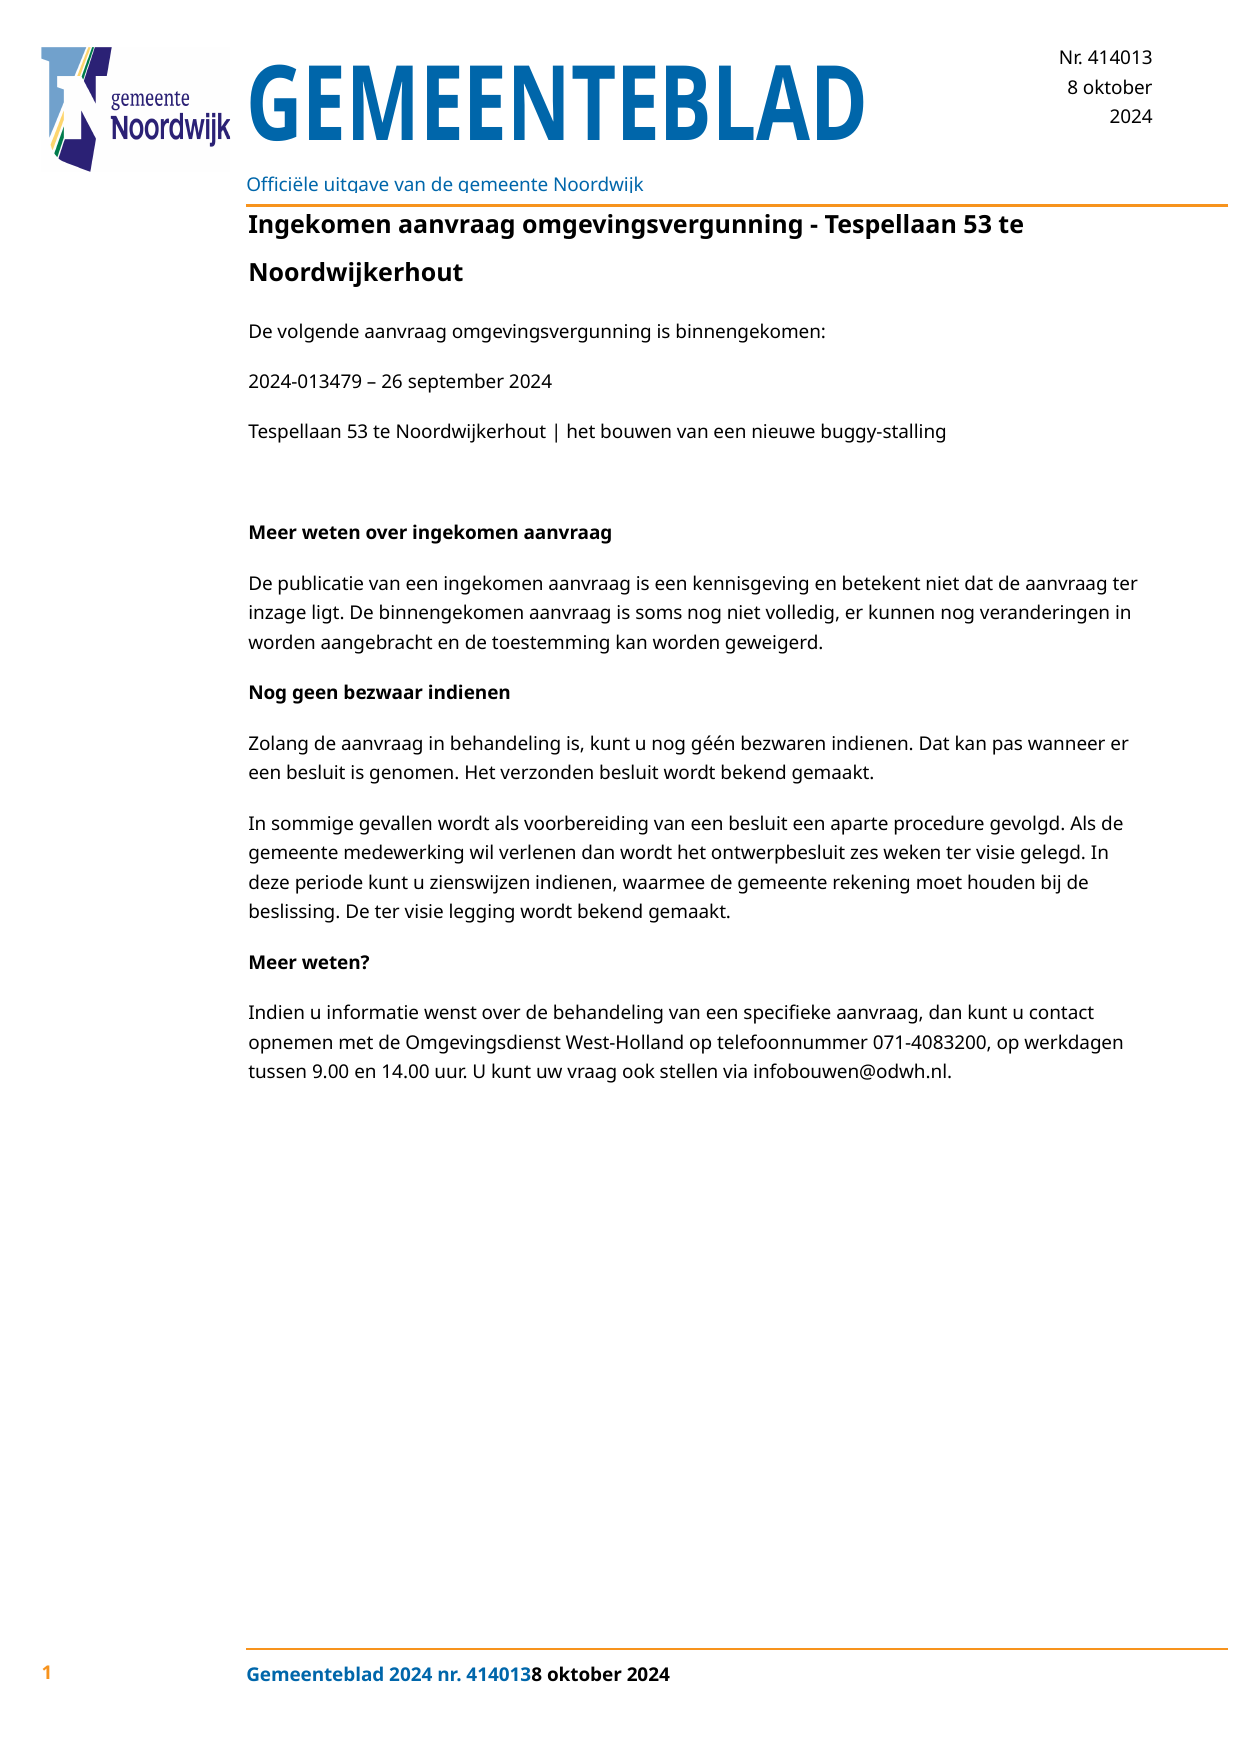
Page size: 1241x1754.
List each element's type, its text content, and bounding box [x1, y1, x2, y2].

text De volgende aanvraag omgevingsvergunning is binnengekomen: [248, 318, 1152, 344]
text Meer weten over ingekomen aanvraag [248, 519, 1152, 545]
picture [41, 47, 231, 172]
text Indien u informatie wenst over de behandeling van een specifieke aanvraag, dan kunt u contact opnemen met de Omgevingsdienst West-Holland op telefoonnummer 071-4083200, op werkdagen tussen 9.00 en 14.00 uur. U kunt uw vraag ook stellen via infobouwen@odwh.nl. [248, 999, 1152, 1084]
text Nog geen bezwaar indienen [248, 679, 1152, 705]
text Ingekomen aanvraag omgevingsvergunning - Tespellaan 53 te Noordwijkerhout [248, 207, 1152, 288]
text Zolang de aanvraag in behandeling is, kunt u nog géén bezwaren indienen. Dat kan pas wanneer er een besluit is genomen. Het verzonden besluit wordt bekend gemaakt. [248, 730, 1152, 785]
text Tespellaan 53 te Noordwijkerhout | het bouwen van een nieuwe buggy-stalling [248, 419, 1152, 444]
text De publicatie van een ingekomen aanvraag is een kennisgeving en betekent niet dat de aanvraag ter inzage ligt. De binnengekomen aanvraag is soms nog niet volledig, er kunnen nog veranderingen in worden aangebracht en de toestemming kan worden geweigerd. [248, 570, 1152, 655]
text Meer weten? [248, 949, 1152, 975]
text In sommige gevallen wordt als voorbereiding van een besluit een aparte procedure gevolgd. Als de gemeente medewerking wil verlenen dan wordt het ontwerpbesluit zes weken ter visie gelegd. In deze periode kunt u zienswijzen indienen, waarmee de gemeente rekening moet houden bij de beslissing. De ter visie legging wordt bekend gemaakt. [248, 810, 1152, 924]
text 2024-013479 – 26 september 2024 [248, 368, 1152, 394]
